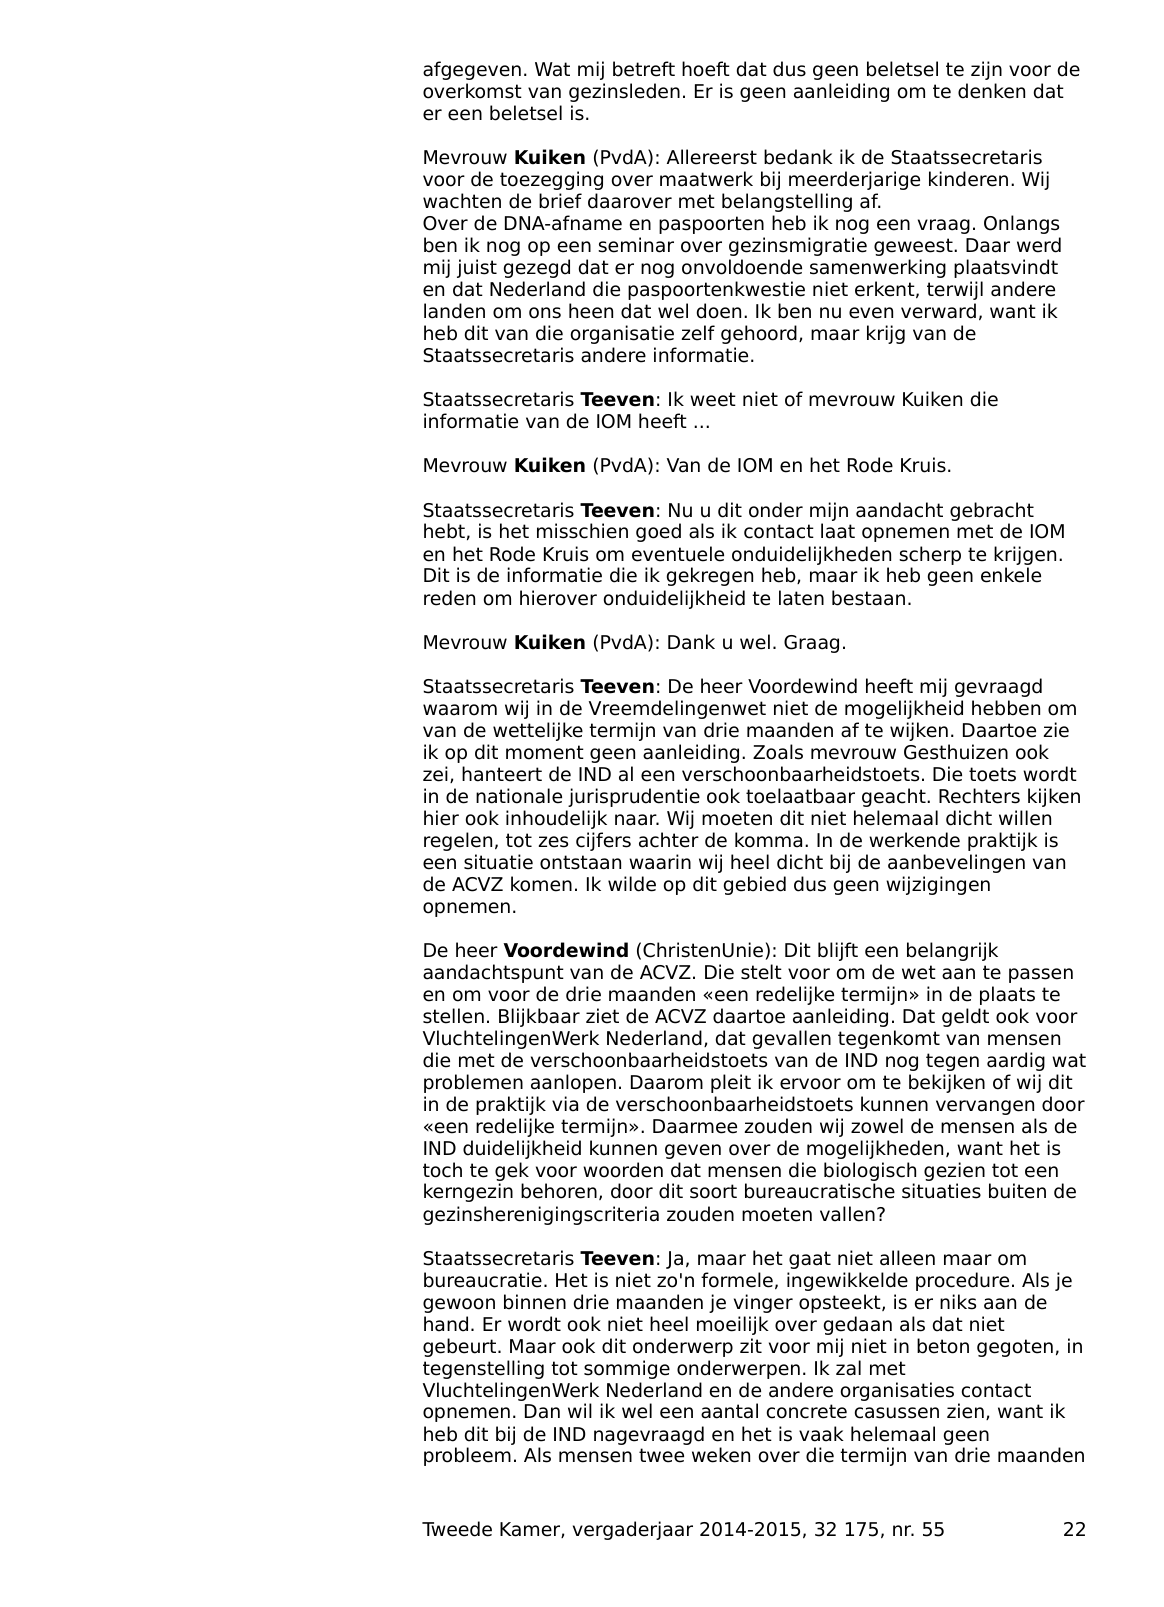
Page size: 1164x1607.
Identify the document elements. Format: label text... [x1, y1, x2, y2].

text Mevrouw Kuiken (PvdA): Allereerst bedank ik de Staatssecretaris voor de toezegging over maatwerk bij meerderjarige kinderen. Wij wachten de brief daarover met belangstelling af. [422, 147, 1087, 213]
text De heer Voordewind (ChristenUnie): Dit blijft een belangrijk aandachtspunt van de ACVZ. Die stelt voor om de wet aan te passen en om voor de drie maanden «een redelijke termijn» in de plaats te stellen. Blijkbaar ziet de ACVZ daartoe aanleiding. Dat geldt ook voor VluchtelingenWerk Nederland, dat gevallen tegenkomt van mensen die met de verschoonbaarheidstoets van de IND nog tegen aardig wat problemen aanlopen. Daarom pleit ik ervoor om te bekijken of wij dit in de praktijk via de verschoonbaarheidstoets kunnen vervangen door «een redelijke termijn». Daarmee zouden wij zowel de mensen als de IND duidelijkheid kunnen geven over de mogelijkheden, want het is toch te gek voor woorden dat mensen die biologisch gezien tot een kerngezin behoren, door dit soort bureaucratische situaties buiten de gezinsherenigingscriteria zouden moeten vallen? [422, 940, 1087, 1225]
text Over de DNA-afname en paspoorten heb ik nog een vraag. Onlangs ben ik nog op een seminar over gezinsmigratie geweest. Daar werd mij juist gezegd dat er nog onvoldoende samenwerking plaatsvindt en dat Nederland die paspoortenkwestie niet erkent, terwijl andere landen om ons heen dat wel doen. Ik ben nu even verward, want ik heb dit van die organisatie zelf gehoord, maar krijg van de Staatssecretaris andere informatie. [422, 213, 1087, 367]
text Staatssecretaris Teeven: De heer Voordewind heeft mij gevraagd waarom wij in de Vreemdelingenwet niet de mogelijkheid hebben om van de wettelijke termijn van drie maanden af te wijken. Daartoe zie ik op dit moment geen aanleiding. Zoals mevrouw Gesthuizen ook zei, hanteert de IND al een verschoonbaarheidstoets. Die toets wordt in de nationale jurisprudentie ook toelaatbaar geacht. Rechters kijken hier ook inhoudelijk naar. Wij moeten dit niet helemaal dicht willen regelen, tot zes cijfers achter de komma. In de werkende praktijk is een situatie ontstaan waarin wij heel dicht bij de aanbevelingen van de ACVZ komen. Ik wilde op dit gebied dus geen wijzigingen opnemen. [422, 676, 1087, 917]
text Staatssecretaris Teeven: Ik weet niet of mevrouw Kuiken die informatie van de IOM heeft ... [422, 389, 1087, 433]
text Mevrouw Kuiken (PvdA): Van de IOM en het Rode Kruis. [422, 455, 1087, 477]
text Mevrouw Kuiken (PvdA): Dank u wel. Graag. [422, 632, 1087, 653]
text afgegeven. Wat mij betreft hoeft dat dus geen beletsel te zijn voor de overkomst van gezinsleden. Er is geen aanleiding om te denken dat er een beletsel is. [422, 59, 1087, 125]
text Staatssecretaris Teeven: Ja, maar het gaat niet alleen maar om bureaucratie. Het is niet zo'n formele, ingewikkelde procedure. Als je gewoon binnen drie maanden je vinger opsteekt, is er niks aan de hand. Er wordt ook niet heel moeilijk over gedaan als dat niet gebeurt. Maar ook dit onderwerp zit voor mij niet in beton gegoten, in tegenstelling tot sommige onderwerpen. Ik zal met VluchtelingenWerk Nederland en de andere organisaties contact opnemen. Dan wil ik wel een aantal concrete casussen zien, want ik heb dit bij de IND nagevraagd en het is vaak helemaal geen probleem. Als mensen twee weken over die termijn van drie maanden [422, 1248, 1087, 1467]
text Staatssecretaris Teeven: Nu u dit onder mijn aandacht gebracht hebt, is het misschien goed als ik contact laat opnemen met de IOM en het Rode Kruis om eventuele onduidelijkheden scherp te krijgen. Dit is de informatie die ik gekregen heb, maar ik heb geen enkele reden om hierover onduidelijkheid te laten bestaan. [422, 499, 1087, 609]
